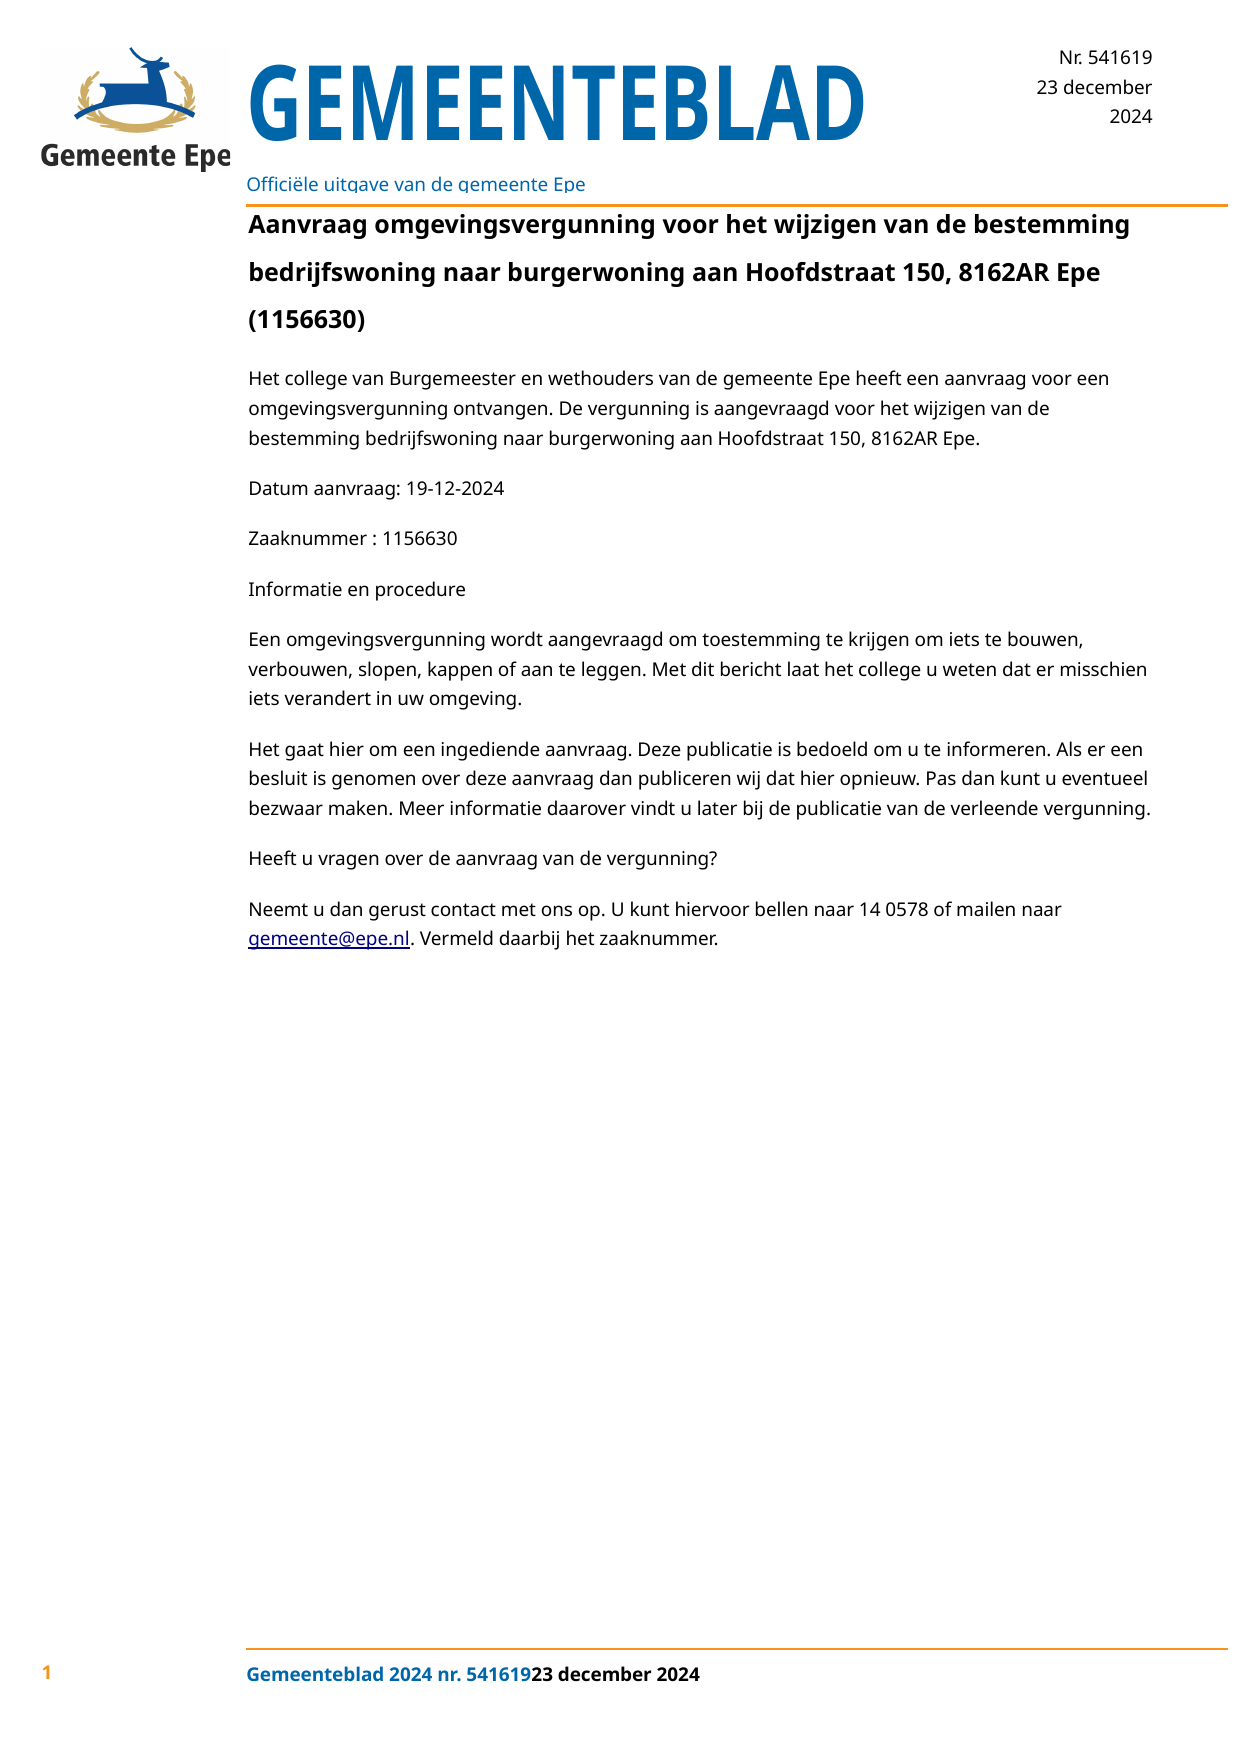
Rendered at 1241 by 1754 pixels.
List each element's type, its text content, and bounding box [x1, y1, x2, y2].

text Het college van Burgemeester en wethouders van de gemeente Epe heeft een aanvraag voor een omgevingsvergunning ontvangen. De vergunning is aangevraagd voor het wijzigen van de bestemming bedrijfswoning naar burgerwoning aan Hoofdstraat 150, 8162AR Epe. [248, 366, 1152, 450]
text Zaaknummer : 1156630 [248, 526, 1152, 551]
picture [41, 47, 231, 172]
text Het gaat hier om een ingediende aanvraag. Deze publicatie is bedoeld om u te informeren. Als er een besluit is genomen over deze aanvraag dan publiceren wij dat hier opnieuw. Pas dan kunt u eventueel bezwaar maken. Meer informatie daarover vindt u later bij de publicatie van de verleende vergunning. [248, 736, 1152, 821]
text Een omgevingsvergunning wordt aangevraagd om toestemming te krijgen om iets te bouwen, verbouwen, slopen, kappen of aan te leggen. Met dit bericht laat het college u weten dat er misschien iets verandert in uw omgeving. [248, 626, 1152, 711]
text Neemt u dan gerust contact met ons op. U kunt hiervoor bellen naar 14 0578 of mailen naar gemeente@epe.nl. Vermeld daarbij het zaaknummer. [248, 896, 1152, 951]
text Datum aanvraag: 19-12-2024 [248, 475, 1152, 501]
text Aanvraag omgevingsvergunning voor het wijzigen van de bestemming bedrijfswoning naar burgerwoning aan Hoofdstraat 150, 8162AR Epe (1156630) [248, 207, 1152, 336]
text Heeft u vragen over de aanvraag van de vergunning? [248, 846, 1152, 871]
text Informatie en procedure [248, 576, 1152, 602]
